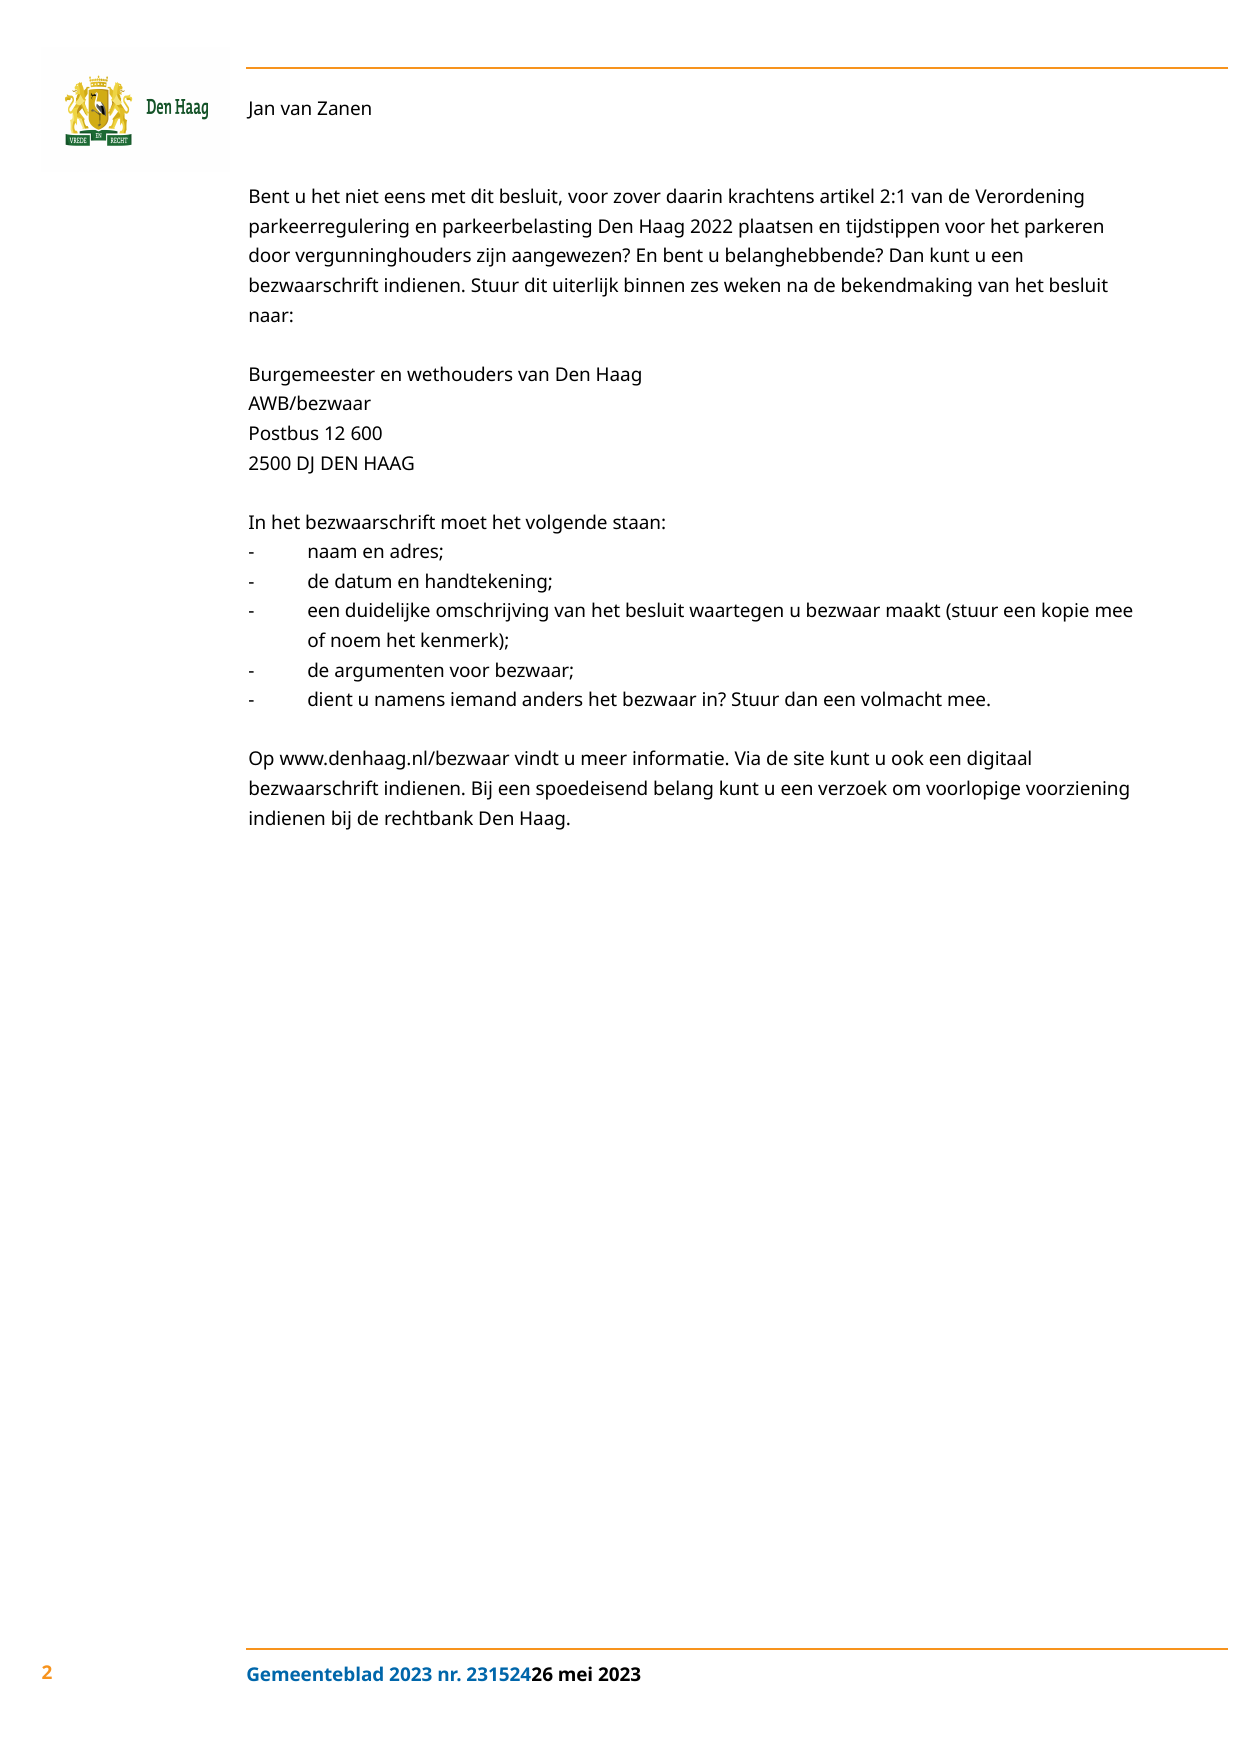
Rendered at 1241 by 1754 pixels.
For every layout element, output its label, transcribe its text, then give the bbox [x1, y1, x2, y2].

text Jan van Zanen [248, 95, 1152, 121]
text AWB/bezwaar [248, 391, 1152, 416]
text Bent u het niet eens met dit besluit, voor zover daarin krachtens artikel 2:1 van de Verordening parkeerregulering en parkeerbelasting Den Haag 2022 plaatsen en tijdstippen voor het parkeren door vergunninghouders zijn aangewezen? En bent u belanghebbende? Dan kunt u een bezwaarschrift indienen. Stuur dit uiterlijk binnen zes weken na de bekendmaking van het besluit naar: [248, 183, 1152, 328]
list dient u namens iemand anders het bezwaar in? Stuur dan een volmacht mee. [248, 686, 1152, 712]
list naam en adres; [248, 538, 1152, 564]
text Burgemeester en wethouders van Den Haag [248, 361, 1152, 387]
text In het bezwaarschrift moet het volgende staan: [248, 509, 1152, 535]
list een duidelijke omschrijving van het besluit waartegen u bezwaar maakt (stuur een kopie mee of noem het kenmerk); [248, 598, 1152, 653]
list de argumenten voor bezwaar; [248, 657, 1152, 683]
picture [41, 47, 231, 172]
text Op www.denhaag.nl/bezwaar vindt u meer informatie. Via de site kunt u ook een digitaal bezwaarschrift indienen. Bij een spoedeisend belang kunt u een verzoek om voorlopige voorziening indienen bij de rechtbank Den Haag. [248, 746, 1152, 831]
text 2500 DJ DEN HAAG [248, 450, 1152, 476]
list de datum en handtekening; [248, 568, 1152, 594]
text Postbus 12 600 [248, 420, 1152, 446]
